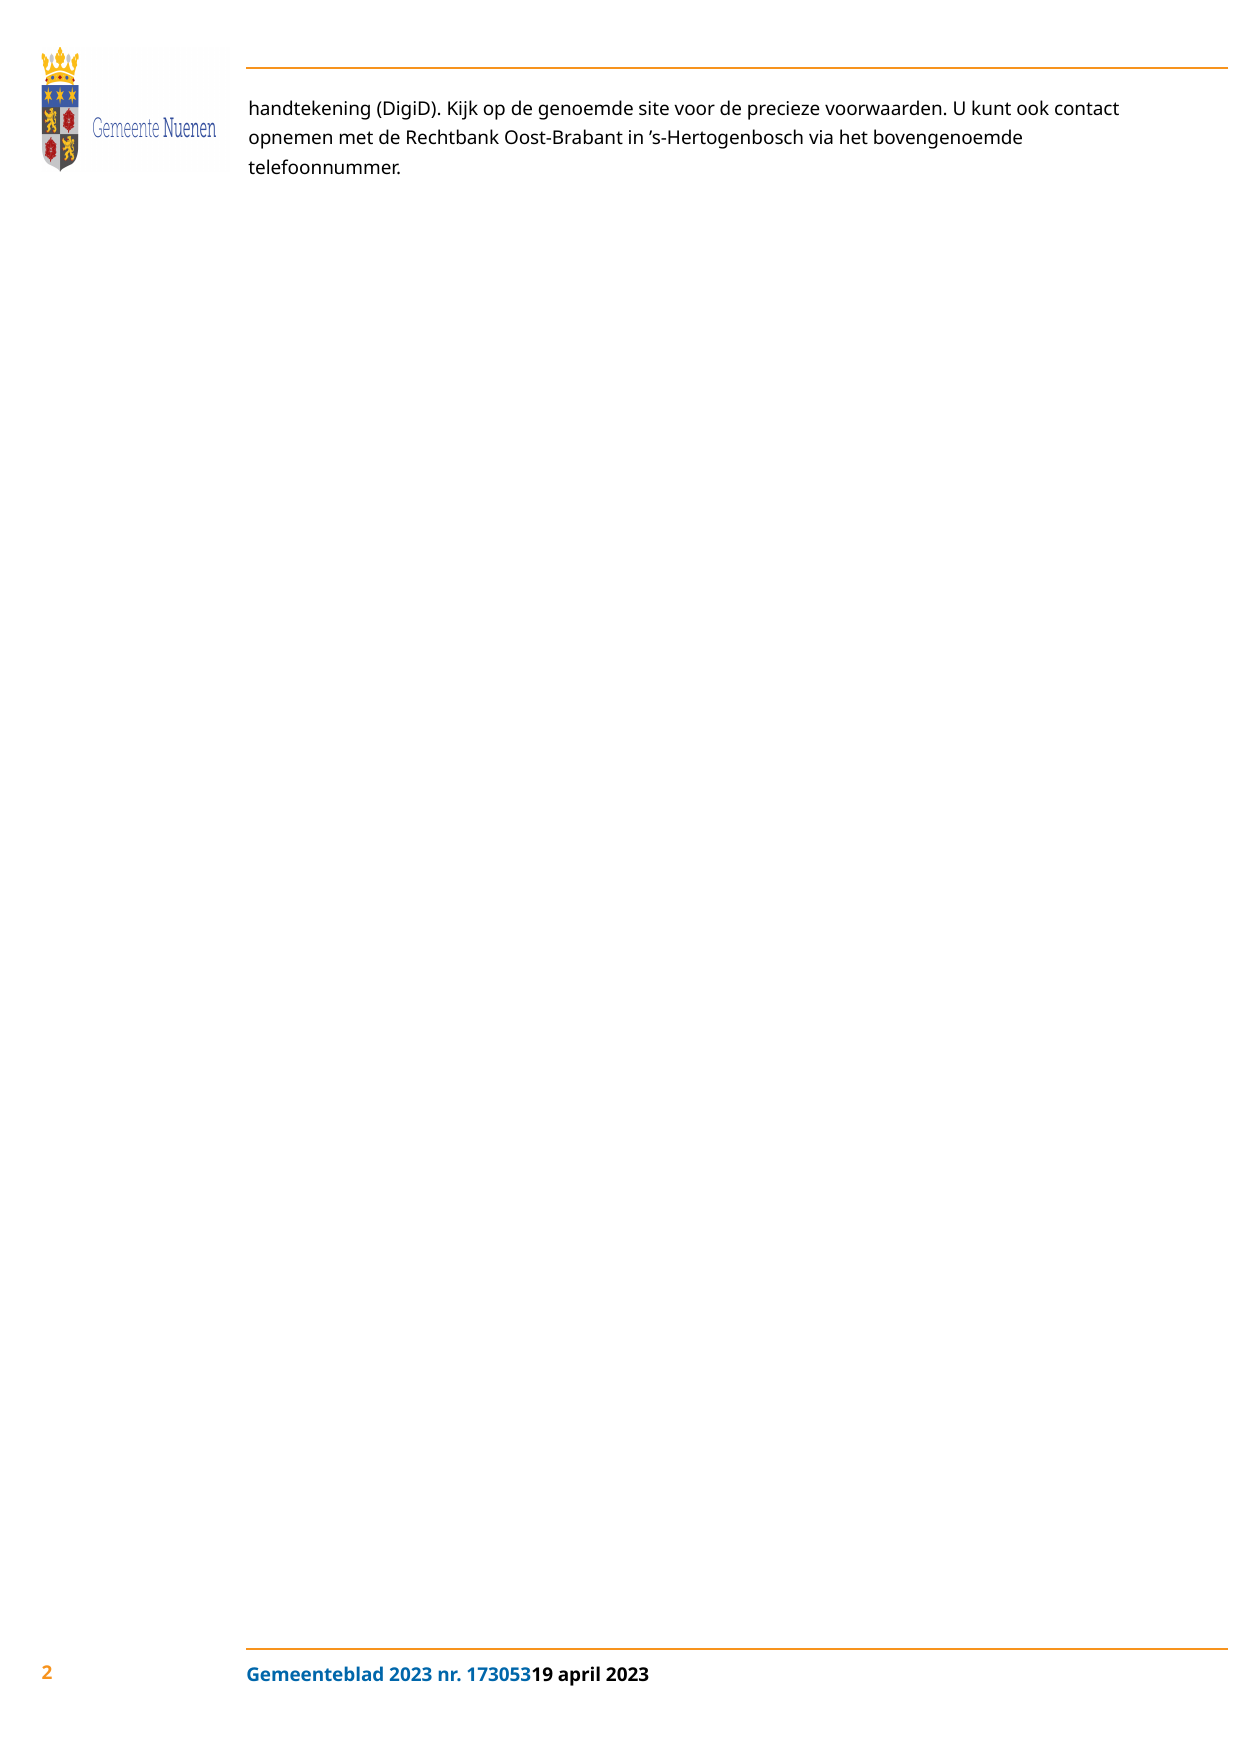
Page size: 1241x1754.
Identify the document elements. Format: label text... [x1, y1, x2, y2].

text handtekening (DigiD). Kijk op de genoemde site voor de precieze voorwaarden. U kunt ook contact opnemen met de Rechtbank Oost-Brabant in ’s-Hertogenbosch via het bovengenoemde telefoonnummer. [248, 95, 1152, 180]
picture [41, 47, 231, 172]
